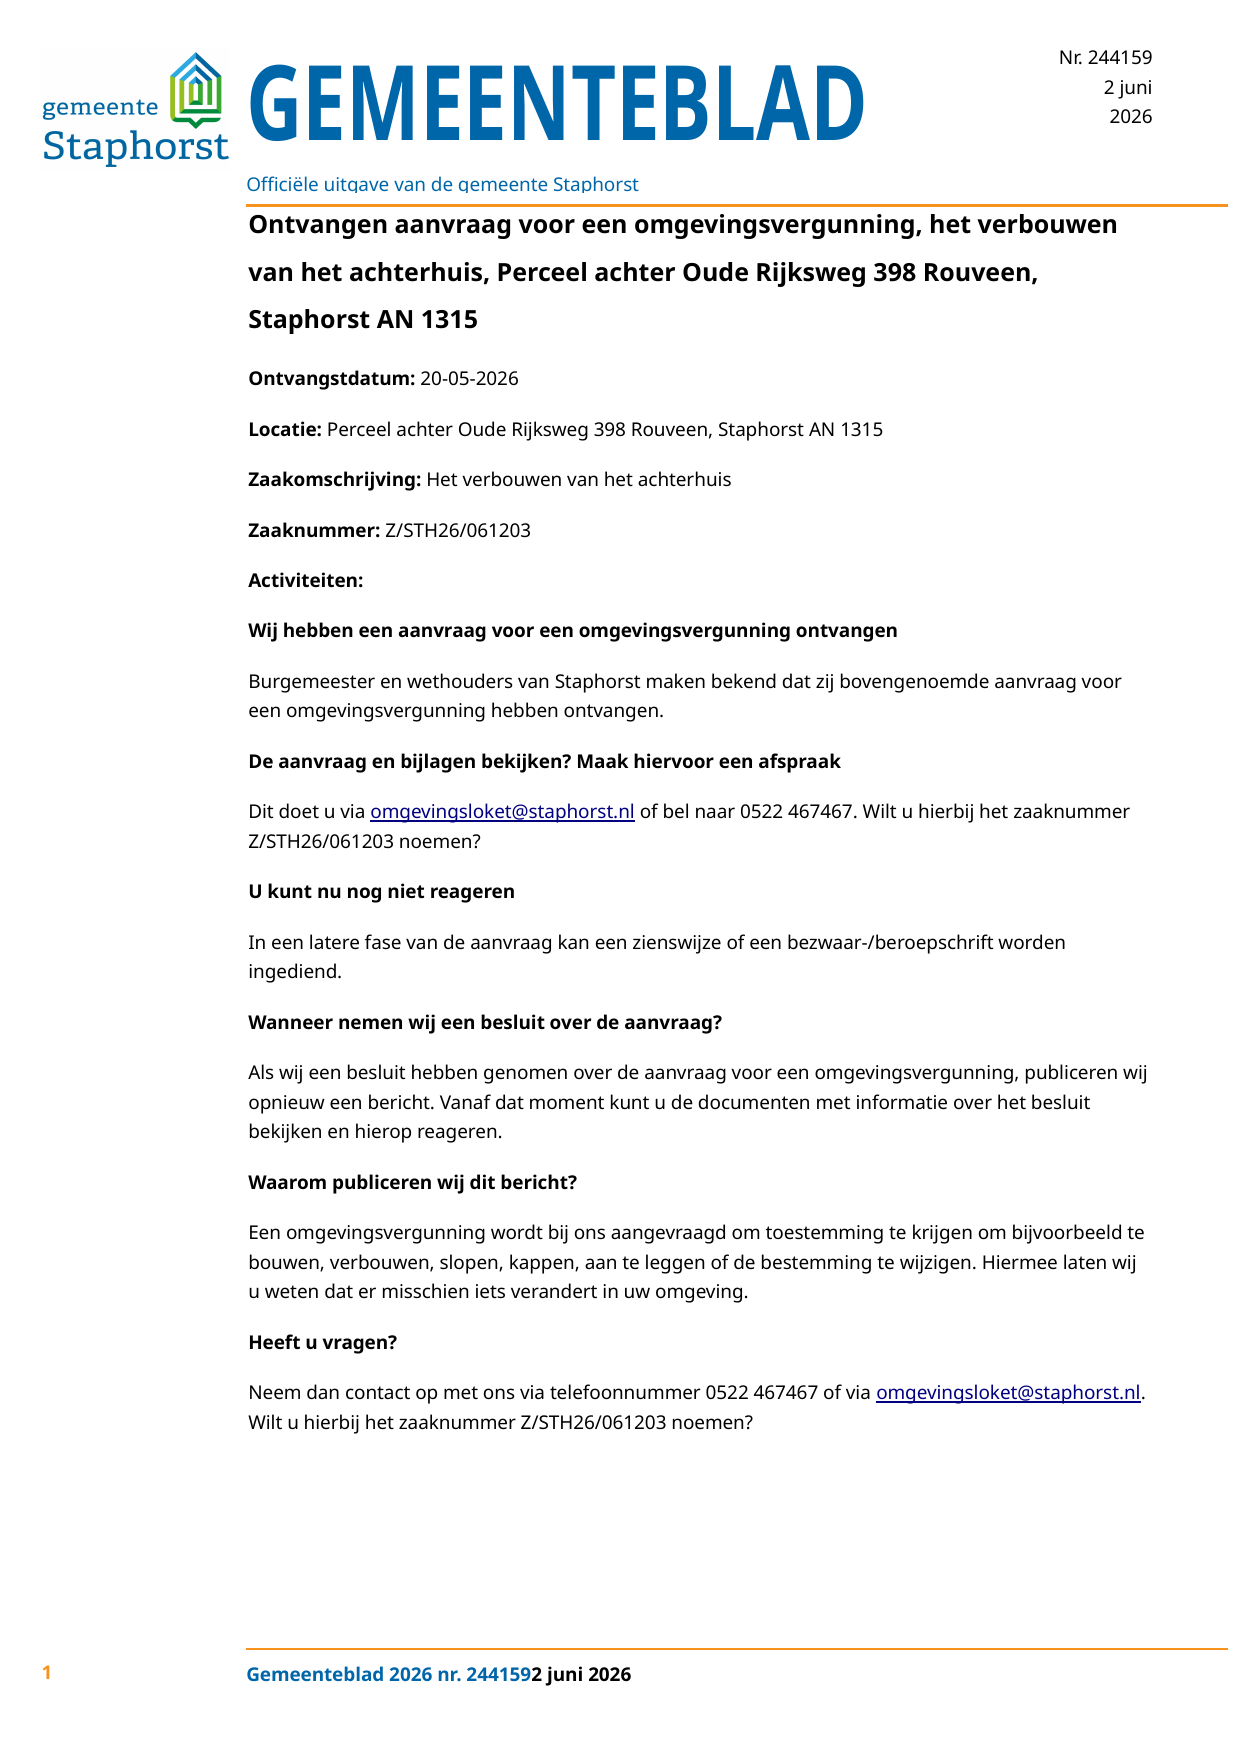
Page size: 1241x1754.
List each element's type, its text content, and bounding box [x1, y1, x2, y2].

text In een latere fase van de aanvraag kan een zienswijze of een bezwaar-/beroepschrift worden ingediend. [248, 929, 1152, 984]
text Waarom publiceren wij dit bericht? [248, 1169, 1152, 1194]
picture [41, 47, 231, 172]
text De aanvraag en bijlagen bekijken? Maak hiervoor een afspraak [248, 748, 1152, 774]
text Activiteiten: [248, 567, 1152, 593]
text U kunt nu nog niet reageren [248, 878, 1152, 904]
text Wij hebben een aanvraag voor een omgevingsvergunning ontvangen [248, 618, 1152, 643]
text Ontvangen aanvraag voor een omgevingsvergunning, het verbouwen van het achterhuis, Perceel achter Oude Rijksweg 398 Rouveen, Staphorst AN 1315 [248, 207, 1152, 336]
text Dit doet u via omgevingsloket@staphorst.nl of bel naar 0522 467467. Wilt u hierbij het zaaknummer Z/STH26/061203 noemen? [248, 798, 1152, 854]
text Als wij een besluit hebben genomen over de aanvraag voor een omgevingsvergunning, publiceren wij opnieuw een bericht. Vanaf dat moment kunt u de documenten met informatie over het besluit bekijken en hierop reageren. [248, 1059, 1152, 1144]
text Locatie: Perceel achter Oude Rijksweg 398 Rouveen, Staphorst AN 1315 [248, 416, 1152, 442]
text Neem dan contact op met ons via telefoonnummer 0522 467467 of via omgevingsloket@staphorst.nl. Wilt u hierbij het zaaknummer Z/STH26/061203 noemen? [248, 1379, 1152, 1434]
text Zaakomschrijving: Het verbouwen van het achterhuis [248, 466, 1152, 492]
text Ontvangstdatum: 20-05-2026 [248, 366, 1152, 391]
text Wanneer nemen wij een besluit over de aanvraag? [248, 1009, 1152, 1034]
text Heeft u vragen? [248, 1329, 1152, 1354]
text Burgemeester en wethouders van Staphorst maken bekend dat zij bovengenoemde aanvraag voor een omgevingsvergunning hebben ontvangen. [248, 668, 1152, 723]
text Een omgevingsvergunning wordt bij ons aangevraagd om toestemming te krijgen om bijvoorbeeld te bouwen, verbouwen, slopen, kappen, aan te leggen of de bestemming te wijzigen. Hiermee laten wij u weten dat er misschien iets verandert in uw omgeving. [248, 1219, 1152, 1304]
text Zaaknummer: Z/STH26/061203 [248, 517, 1152, 542]
